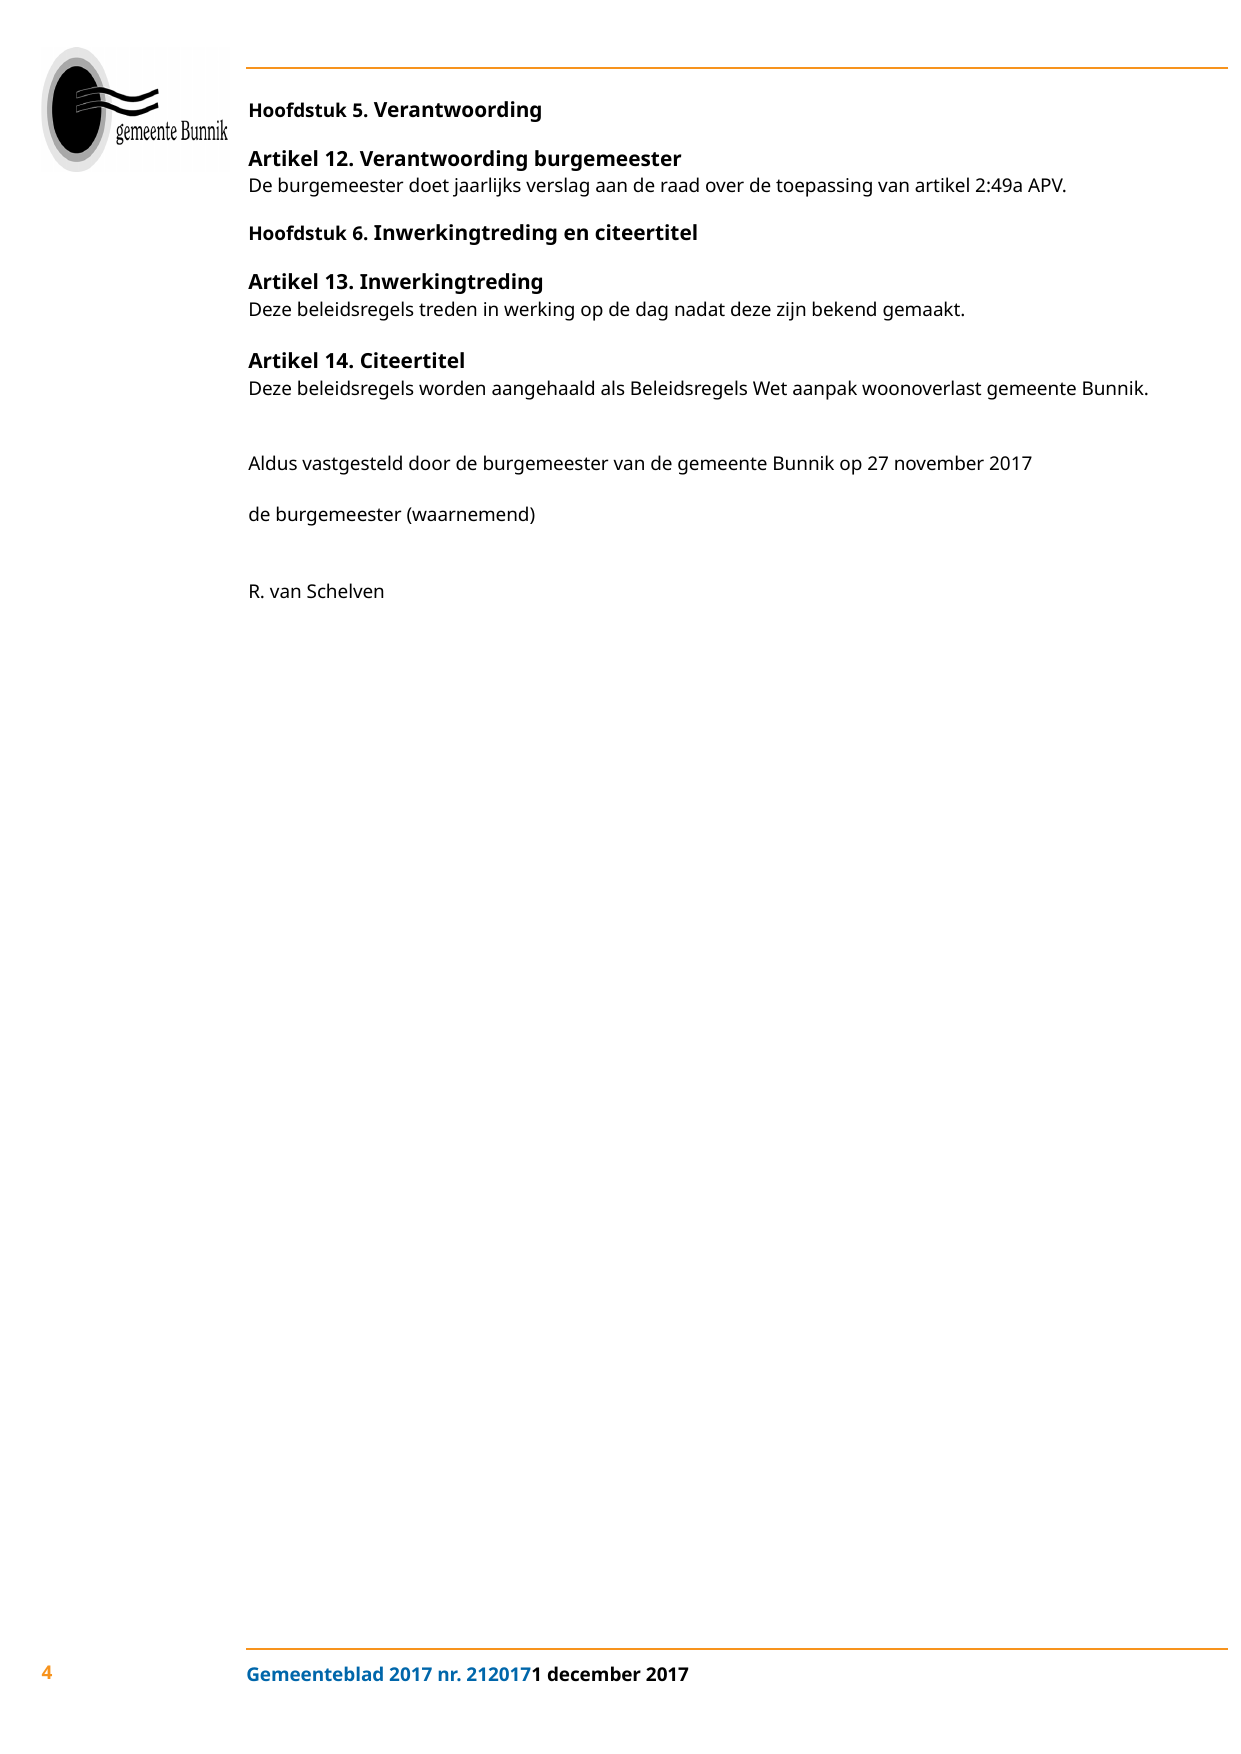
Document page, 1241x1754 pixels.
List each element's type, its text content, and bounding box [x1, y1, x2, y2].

text Deze beleidsregels worden aangehaald als Beleidsregels Wet aanpak woonoverlast gemeente Bunnik. [248, 375, 1152, 400]
text R. van Schelven [248, 578, 1152, 604]
text Artikel 14. Citeertitel [248, 346, 1152, 375]
text Hoofdstuk 5. Verantwoording [248, 95, 1152, 123]
text Deze beleidsregels treden in werking op de dag nadat deze zijn bekend gemaakt. [248, 296, 1152, 322]
text Hoofdstuk 6. Inwerkingtreding en citeertitel [248, 218, 1152, 247]
text Artikel 12. Verantwoording burgemeester [248, 144, 1152, 172]
text De burgemeester doet jaarlijks verslag aan de raad over de toepassing van artikel 2:49a APV. [248, 172, 1152, 198]
text Aldus vastgesteld door de burgemeester van de gemeente Bunnik op 27 november 2017 [248, 450, 1152, 476]
picture [41, 47, 231, 172]
text Artikel 13. Inwerkingtreding [248, 267, 1152, 296]
text de burgemeester (waarnemend) [248, 501, 1152, 527]
